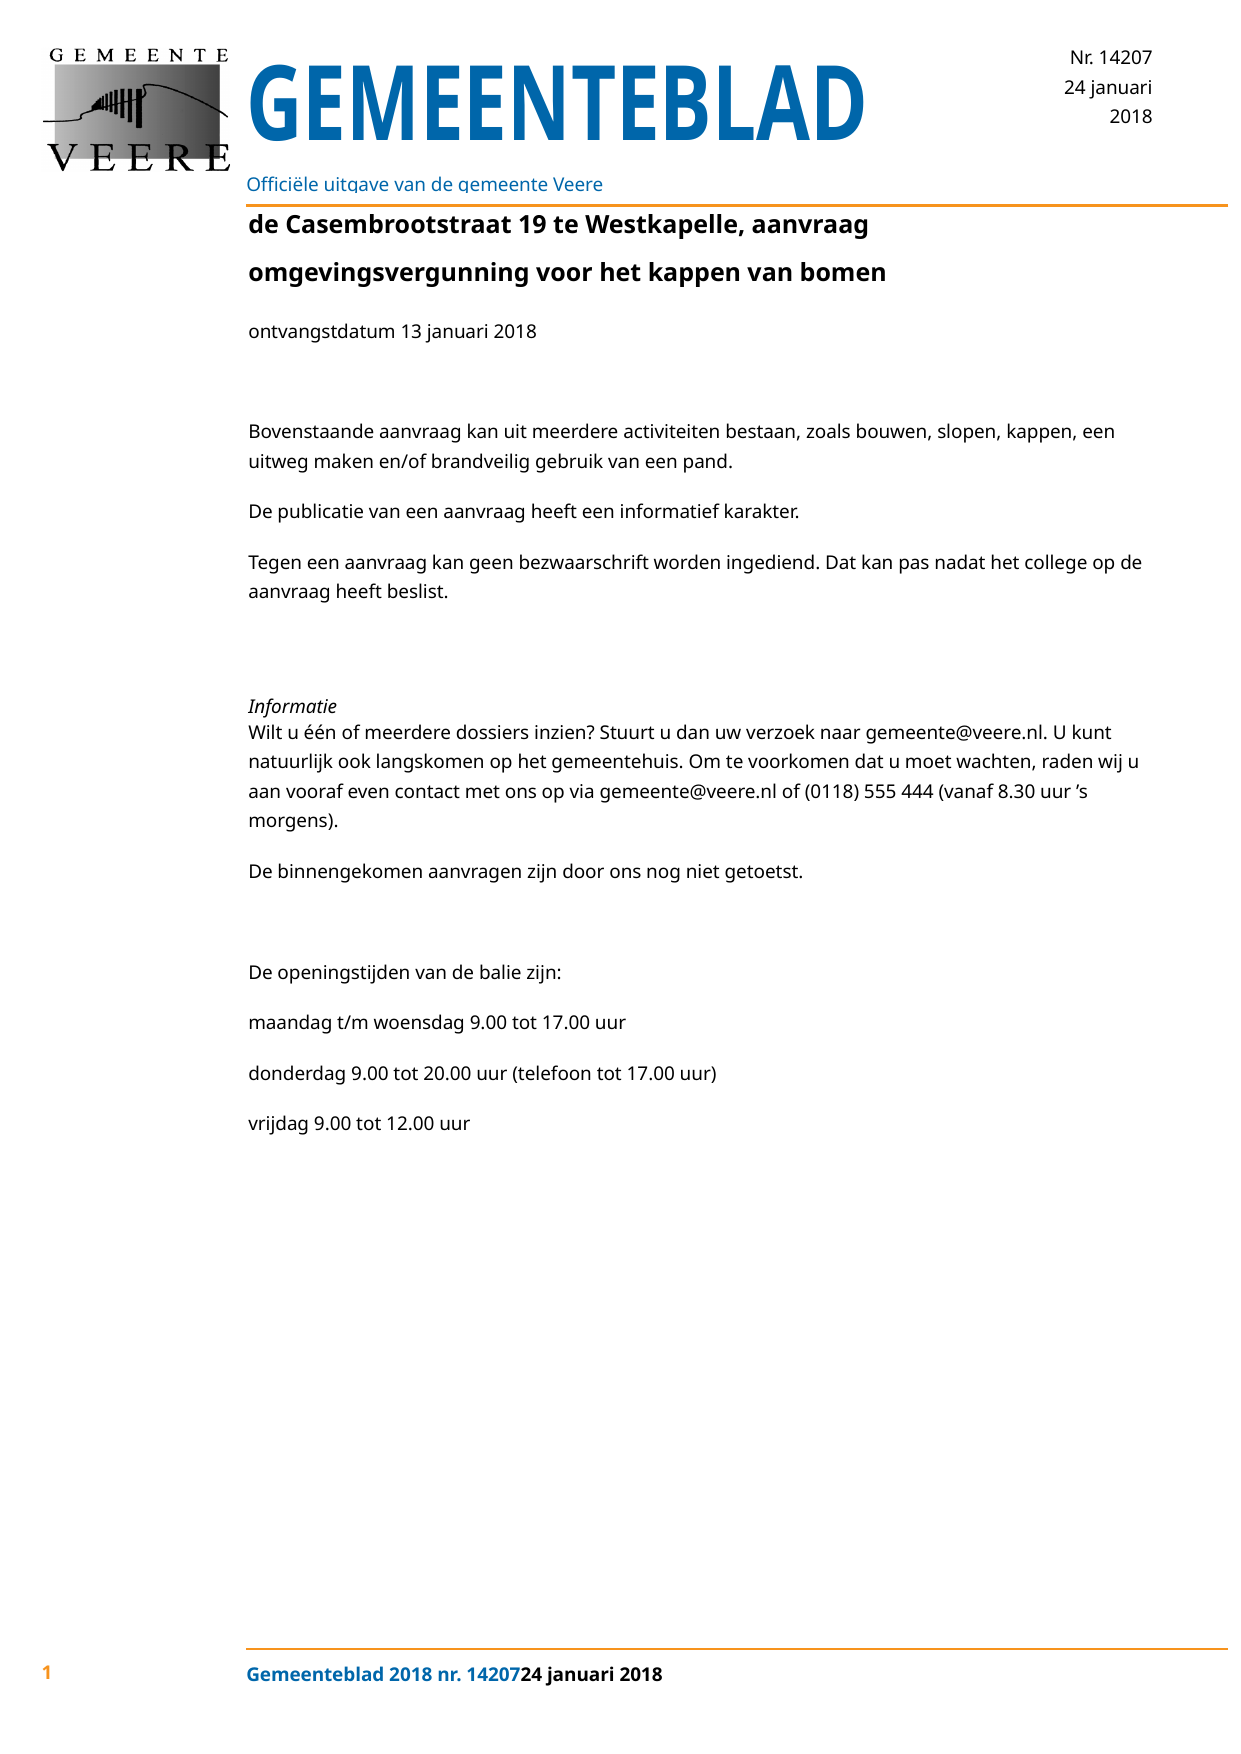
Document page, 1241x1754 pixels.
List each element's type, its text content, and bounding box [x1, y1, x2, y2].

text De publicatie van een aanvraag heeft een informatief karakter. [248, 499, 1152, 524]
text Bovenstaande aanvraag kan uit meerdere activiteiten bestaan, zoals bouwen, slopen, kappen, een uitweg maken en/of brandveilig gebruik van een pand. [248, 419, 1152, 474]
text donderdag 9.00 tot 20.00 uur (telefoon tot 17.00 uur) [248, 1060, 1152, 1085]
text ontvangstdatum 13 januari 2018 [248, 318, 1152, 344]
text Tegen een aanvraag kan geen bezwaarschrift worden ingediend. Dat kan pas nadat het college op de aanvraag heeft beslist. [248, 549, 1152, 604]
text De openingstijden van de balie zijn: [248, 959, 1152, 984]
text vrijdag 9.00 tot 12.00 uur [248, 1110, 1152, 1136]
text maandag t/m woensdag 9.00 tot 17.00 uur [248, 1009, 1152, 1035]
picture [41, 47, 231, 172]
text de Casembrootstraat 19 te Westkapelle, aanvraag omgevingsvergunning voor het kappen van bomen [248, 207, 1152, 288]
text Wilt u één of meerdere dossiers inzien? Stuurt u dan uw verzoek naar gemeente@veere.nl. U kunt natuurlijk ook langskomen op het gemeentehuis. Om te voorkomen dat u moet wachten, raden wij u aan vooraf even contact met ons op via gemeente@veere.nl of (0118) 555 444 (vanaf 8.30 uur ’s morgens). [248, 719, 1152, 833]
text De binnengekomen aanvragen zijn door ons nog niet getoetst. [248, 858, 1152, 884]
text Informatie [248, 693, 1152, 719]
